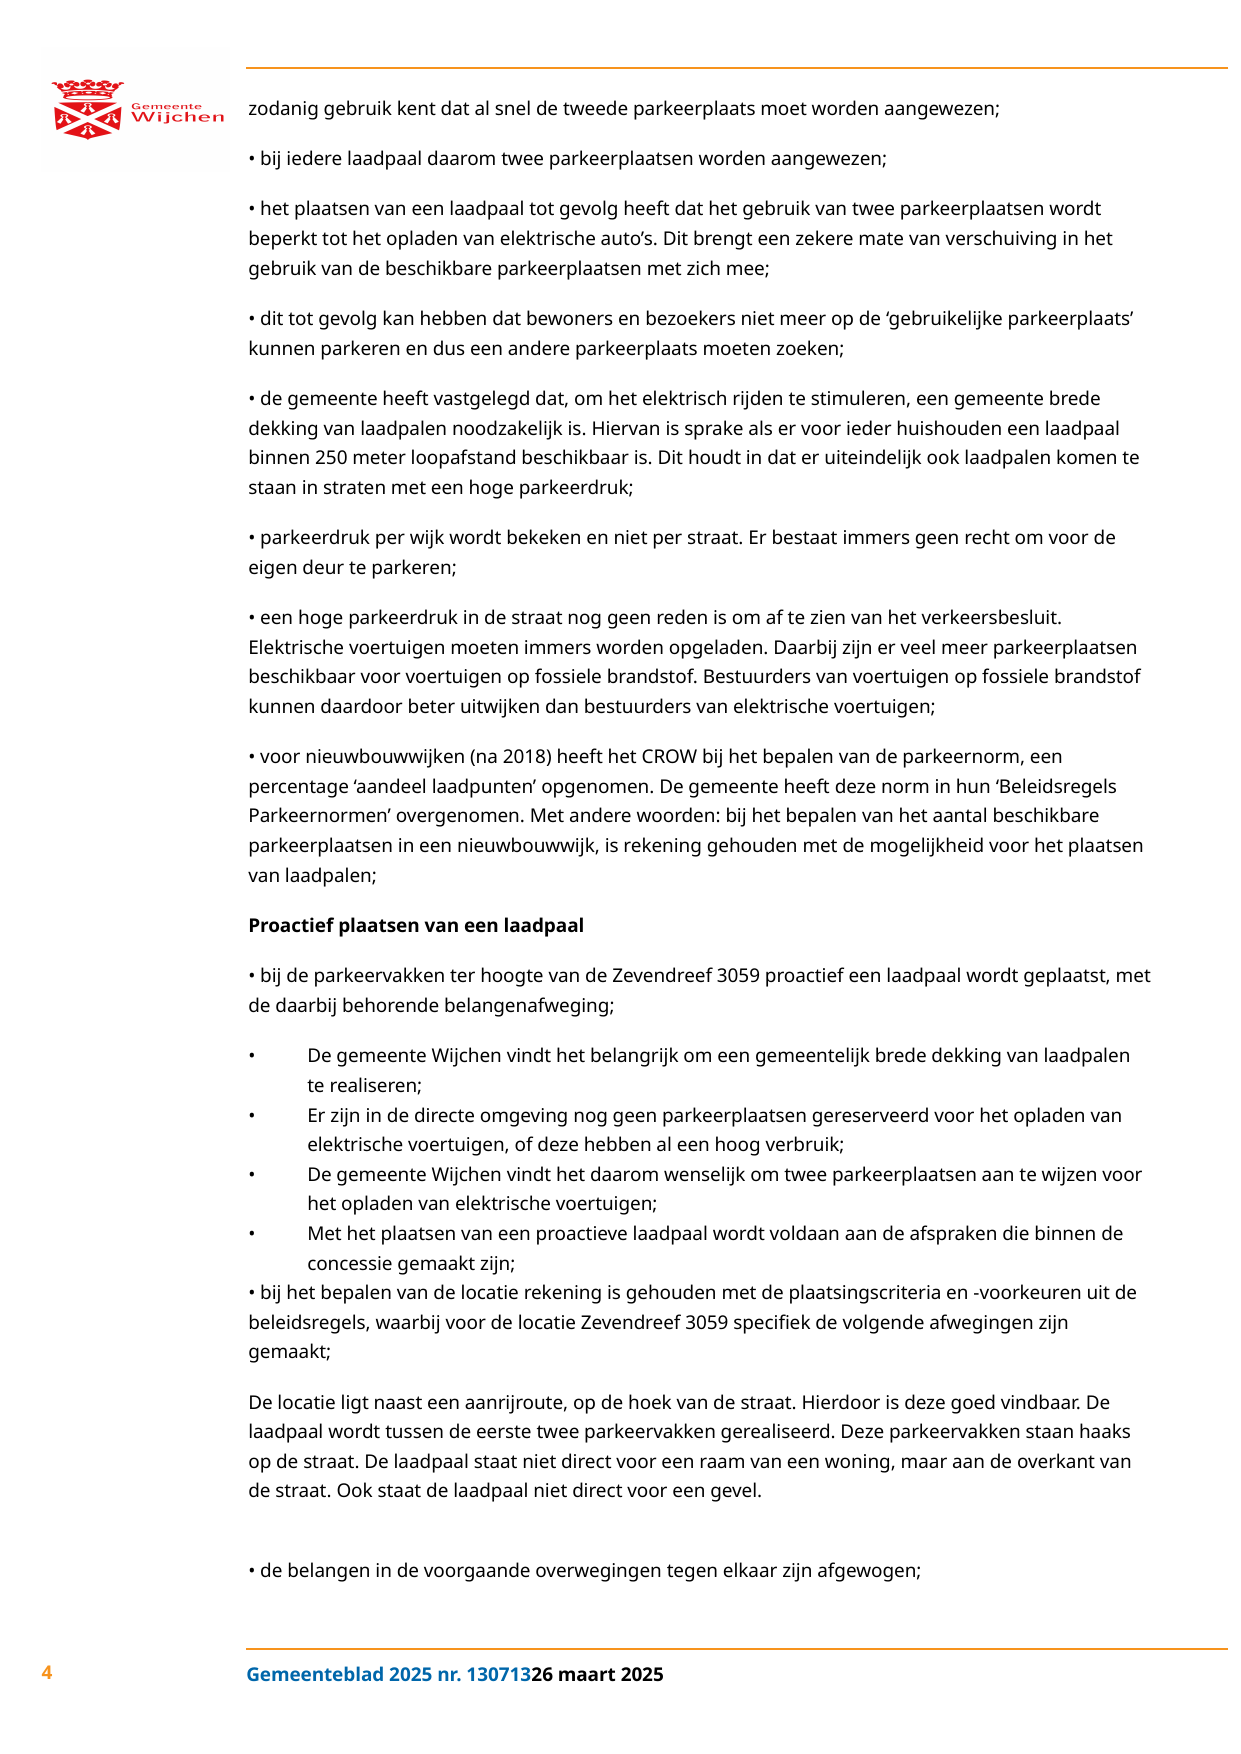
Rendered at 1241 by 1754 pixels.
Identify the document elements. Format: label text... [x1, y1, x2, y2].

list Met het plaatsen van een proactieve laadpaal wordt voldaan aan de afspraken die binnen de concessie gemaakt zijn; [248, 1220, 1152, 1276]
text • bij de parkeervakken ter hoogte van de Zevendreef 3059 proactief een laadpaal wordt geplaatst, met de daarbij behorende belangenafweging; [248, 963, 1152, 1018]
text • dit tot gevolg kan hebben dat bewoners en bezoekers niet meer op de ‘gebruikelijke parkeerplaats’ kunnen parkeren en dus een andere parkeerplaats moeten zoeken; [248, 305, 1152, 361]
text De locatie ligt naast een aanrijroute, op de hoek van de straat. Hierdoor is deze goed vindbaar. De laadpaal wordt tussen de eerste twee parkeervakken gerealiseerd. Deze parkeervakken staan haaks op de straat. De laadpaal staat niet direct voor een raam van een woning, maar aan de overkant van de straat. Ook staat de laadpaal niet direct voor een gevel. [248, 1389, 1152, 1503]
text zodanig gebruik kent dat al snel de tweede parkeerplaats moet worden aangewezen; [248, 95, 1152, 121]
text Proactief plaatsen van een laadpaal [248, 912, 1152, 938]
list De gemeente Wijchen vindt het belangrijk om een gemeentelijk brede dekking van laadpalen te realiseren; [248, 1043, 1152, 1098]
text • bij iedere laadpaal daarom twee parkeerplaatsen worden aangewezen; [248, 145, 1152, 171]
text • de belangen in de voorgaande overwegingen tegen elkaar zijn afgewogen; [248, 1558, 1152, 1583]
list De gemeente Wijchen vindt het daarom wenselijk om twee parkeerplaatsen aan te wijzen voor het opladen van elektrische voertuigen; [248, 1161, 1152, 1216]
text • een hoge parkeerdruk in de straat nog geen reden is om af te zien van het verkeersbesluit. Elektrische voertuigen moeten immers worden opgeladen. Daarbij zijn er veel meer parkeerplaatsen beschikbaar voor voertuigen op fossiele brandstof. Bestuurders van voertuigen op fossiele brandstof kunnen daardoor beter uitwijken dan bestuurders van elektrische voertuigen; [248, 604, 1152, 719]
text • parkeerdruk per wijk wordt bekeken en niet per straat. Er bestaat immers geen recht om voor de eigen deur te parkeren; [248, 524, 1152, 580]
text • de gemeente heeft vastgelegd dat, om het elektrisch rijden te stimuleren, een gemeente brede dekking van laadpalen noodzakelijk is. Hiervan is sprake als er voor ieder huishouden een laadpaal binnen 250 meter loopafstand beschikbaar is. Dit houdt in dat er uiteindelijk ook laadpalen komen te staan in straten met een hoge parkeerdruk; [248, 385, 1152, 500]
list Er zijn in de directe omgeving nog geen parkeerplaatsen gereserveerd voor het opladen van elektrische voertuigen, of deze hebben al een hoog verbruik; [248, 1102, 1152, 1157]
text • het plaatsen van een laadpaal tot gevolg heeft dat het gebruik van twee parkeerplaatsen wordt beperkt tot het opladen van elektrische auto’s. Dit brengt een zekere mate van verschuiving in het gebruik van de beschikbare parkeerplaatsen met zich mee; [248, 196, 1152, 281]
picture [41, 47, 231, 172]
text • voor nieuwbouwwijken (na 2018) heeft het CROW bij het bepalen van de parkeernorm, een percentage ‘aandeel laadpunten’ opgenomen. De gemeente heeft deze norm in hun ‘Beleidsregels Parkeernormen’ overgenomen. Met andere woorden: bij het bepalen van het aantal beschikbare parkeerplaatsen in een nieuwbouwwijk, is rekening gehouden met de mogelijkheid voor het plaatsen van laadpalen; [248, 743, 1152, 888]
text • bij het bepalen van de locatie rekening is gehouden met de plaatsingscriteria en -voorkeuren uit de beleidsregels, waarbij voor de locatie Zevendreef 3059 specifiek de volgende afwegingen zijn gemaakt; [248, 1279, 1152, 1364]
